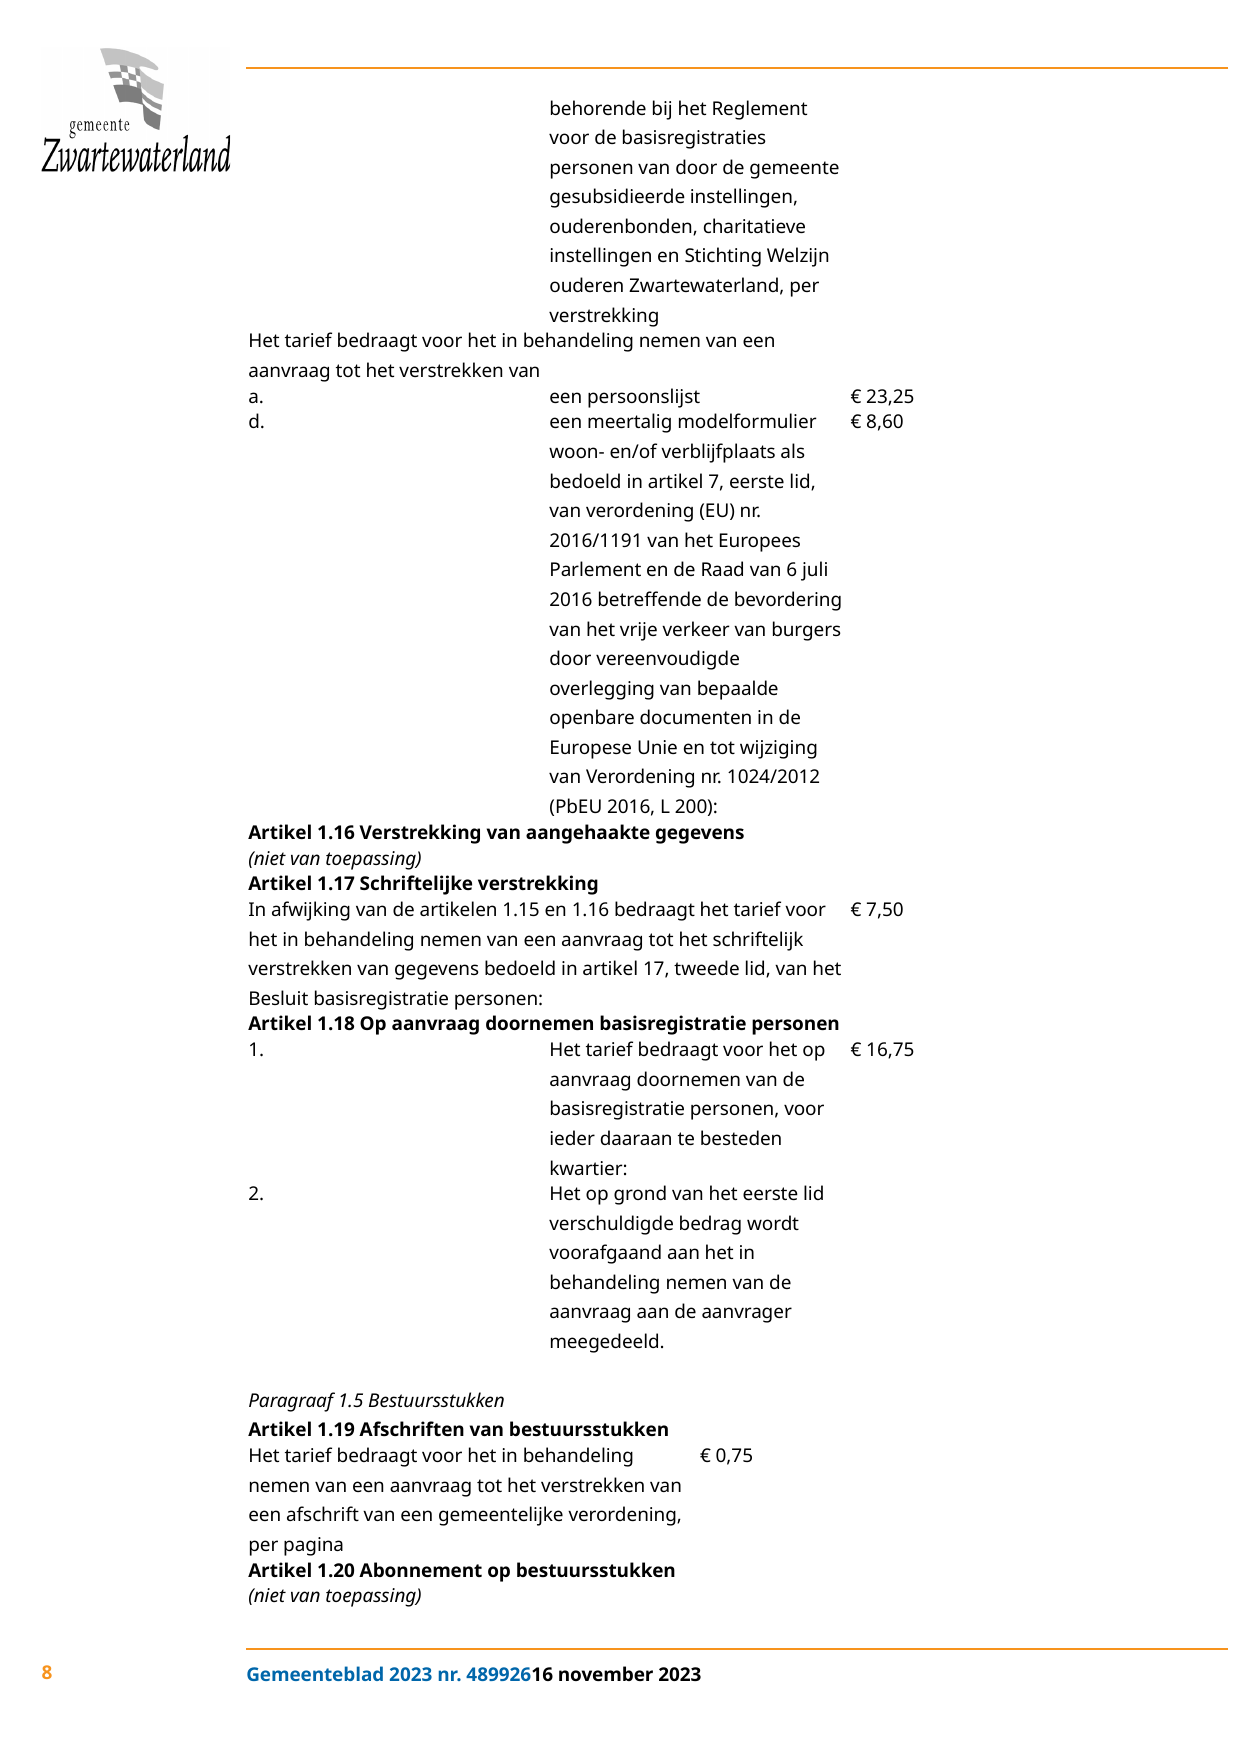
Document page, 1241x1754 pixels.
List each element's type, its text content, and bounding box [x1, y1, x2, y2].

table_cell [850, 1011, 1152, 1036]
table_header Artikel 1.19 Afschriften van bestuursstukken [248, 1417, 700, 1442]
table_cell 1. [248, 1036, 549, 1180]
table_cell Het op grond van het eerste lid verschuldigde bedrag wordt voorafgaand aan het in behandeling nemen van de aanvraag aan de aanvrager meegedeeld. [549, 1180, 850, 1354]
picture [41, 47, 231, 172]
table_cell d. [248, 409, 549, 819]
text Paragraaf 1.5 Bestuursstukken [248, 1387, 1152, 1413]
table_cell [850, 870, 1152, 896]
table_cell [700, 1583, 1152, 1608]
table_cell a. [248, 383, 549, 409]
table_cell Artikel 1.18 Op aanvraag doornemen basisregistratie personen [248, 1011, 850, 1036]
table_cell [850, 845, 1152, 870]
table_cell een persoonslijst [549, 383, 850, 409]
table_cell [850, 1180, 1152, 1354]
table_cell [248, 95, 549, 328]
table_cell In afwijking van de artikelen 1.15 en 1.16 bedraagt het tarief voor het in behandeling nemen van een aanvraag tot het schriftelijk verstrekken van gegevens bedoeld in artikel 17, tweede lid, van het Besluit basisregistratie personen: [248, 896, 850, 1011]
table_cell [850, 328, 1152, 383]
table_cell 2. [248, 1180, 549, 1354]
table_cell Het tarief bedraagt voor het in behandeling nemen van een aanvraag tot het verstrekken van een afschrift van een gemeentelijke verordening, per pagina [248, 1442, 700, 1557]
table_cell € 7,50 [850, 896, 1152, 1011]
table_cell [850, 819, 1152, 845]
table_cell [850, 95, 1152, 328]
table_cell behorende bij het Reglement voor de basisregistraties personen van door de gemeente gesubsidieerde instellingen, ouderenbonden, charitatieve instellingen en Stichting Welzijn ouderen Zwartewaterland, per verstrekking [549, 95, 850, 328]
table_cell een meertalig modelformulier woon- en/of verblijfplaats als bedoeld in artikel 7, eerste lid, van verordening (EU) nr. 2016/1191 van het Europees Parlement en de Raad van 6 juli 2016 betreffende de bevordering van het vrije verkeer van burgers door vereenvoudigde overlegging van bepaalde openbare documenten in de Europese Unie en tot wijziging van Verordening nr. 1024/2012 (PbEU 2016, L 200): [549, 409, 850, 819]
table_cell (niet van toepassing) [248, 845, 850, 870]
table_cell € 16,75 [850, 1036, 1152, 1180]
table_cell (niet van toepassing) [248, 1583, 700, 1608]
table_cell [700, 1557, 1152, 1582]
table_cell Het tarief bedraagt voor het in behandeling nemen van een aanvraag tot het verstrekken van [248, 328, 850, 383]
table_cell € 8,60 [850, 409, 1152, 819]
table_cell Het tarief bedraagt voor het op aanvraag doornemen van de basisregistratie personen, voor ieder daaraan te besteden kwartier: [549, 1036, 850, 1180]
table_cell € 0,75 [700, 1442, 1152, 1557]
table_header [700, 1417, 1152, 1442]
table_cell € 23,25 [850, 383, 1152, 409]
table_cell Artikel 1.20 Abonnement op bestuursstukken [248, 1557, 700, 1582]
table_cell Artikel 1.17 Schriftelijke verstrekking [248, 870, 850, 896]
table_cell Artikel 1.16 Verstrekking van aangehaakte gegevens [248, 819, 850, 845]
